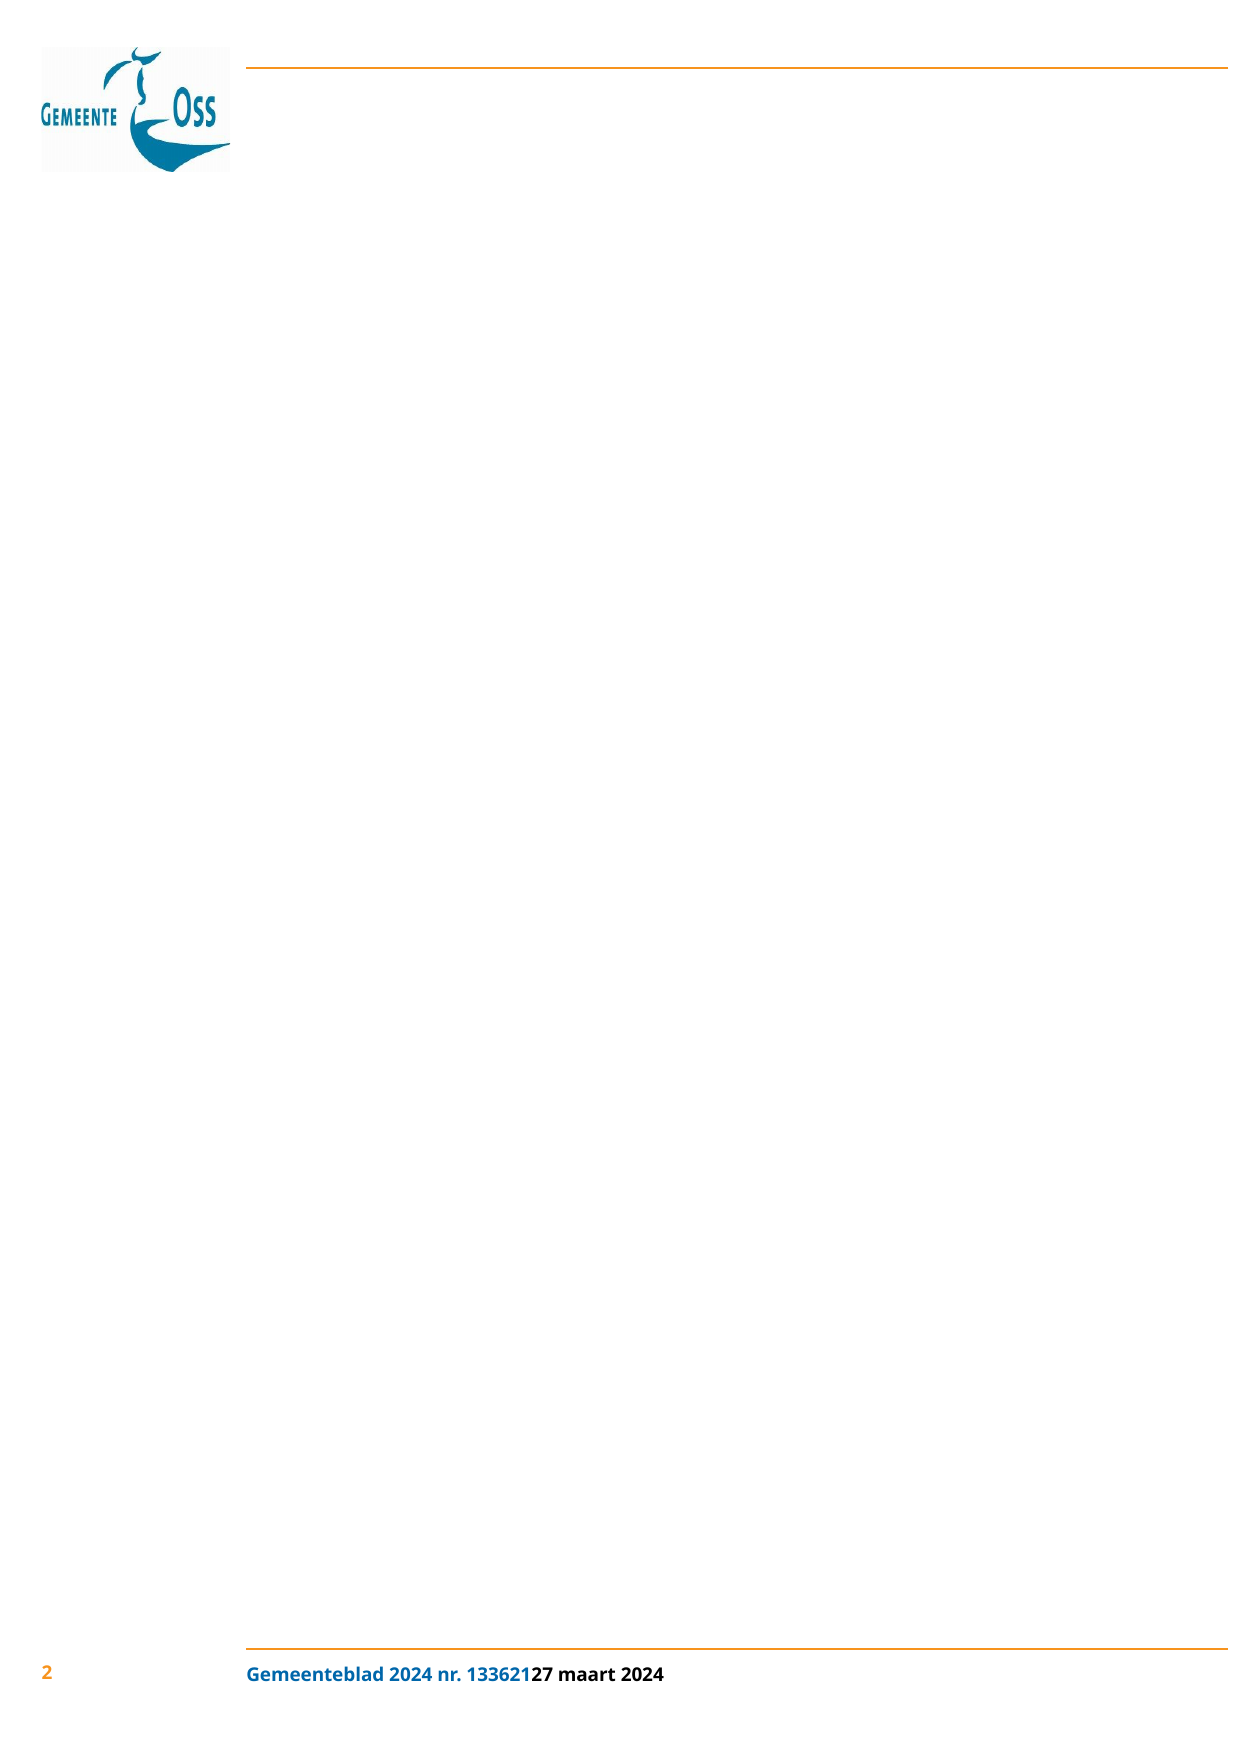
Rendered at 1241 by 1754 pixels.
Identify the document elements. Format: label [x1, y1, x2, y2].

picture [41, 47, 231, 172]
